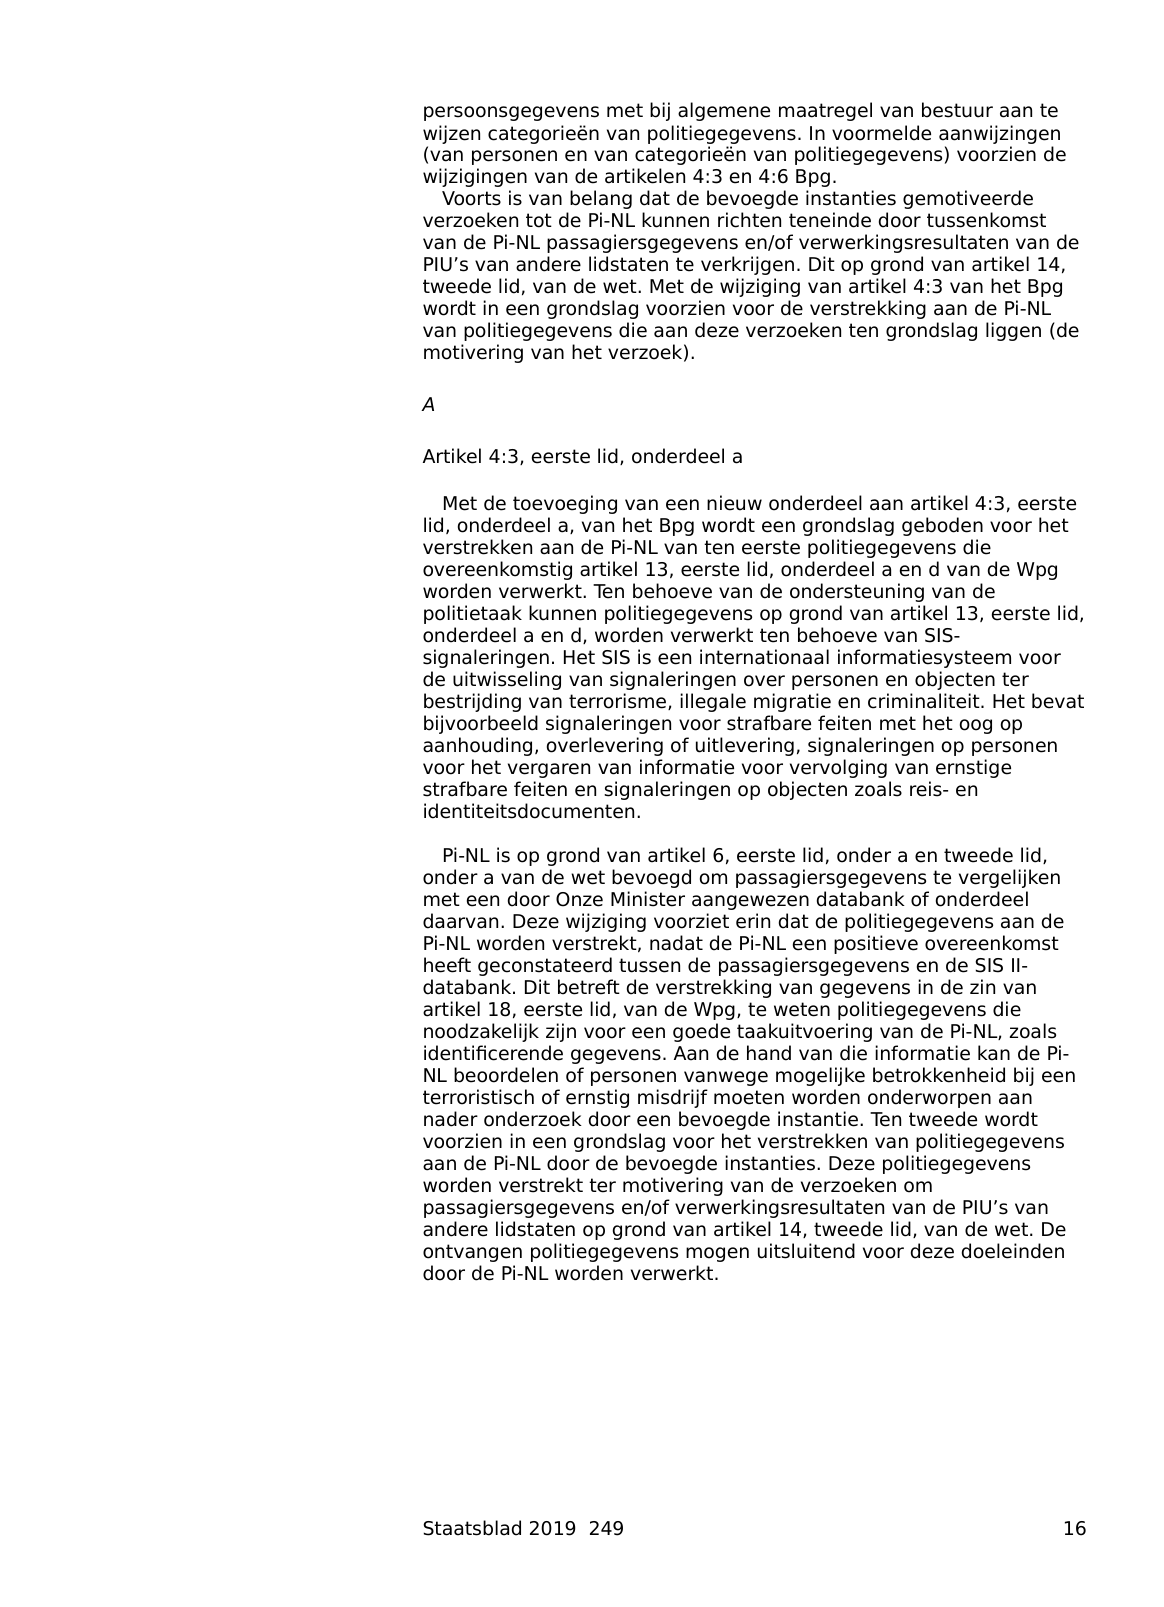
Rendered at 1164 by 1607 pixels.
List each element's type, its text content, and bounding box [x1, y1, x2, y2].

text Met de toevoeging van een nieuw onderdeel aan artikel 4:3, eerste lid, onderdeel a, van het Bpg wordt een grondslag geboden voor het verstrekken aan de Pi-NL van ten eerste politiegegevens die overeenkomstig artikel 13, eerste lid, onderdeel a en d van de Wpg worden verwerkt. Ten behoeve van de ondersteuning van de politietaak kunnen politiegegevens op grond van artikel 13, eerste lid, onderdeel a en d, worden verwerkt ten behoeve van SIS-signaleringen. Het SIS is een internationaal informatiesysteem voor de uitwisseling van signaleringen over personen en objecten ter bestrijding van terrorisme, illegale migratie en criminaliteit. Het bevat bijvoorbeeld signaleringen voor strafbare feiten met het oog op aanhouding, overlevering of uitlevering, signaleringen op personen voor het vergaren van informatie voor vervolging van ernstige strafbare feiten en signaleringen op objecten zoals reis- en identiteitsdocumenten. [422, 493, 1087, 823]
subtitle Artikel 4:3, eerste lid, onderdeel a [422, 446, 1087, 468]
text Voorts is van belang dat de bevoegde instanties gemotiveerde verzoeken tot de Pi-NL kunnen richten teneinde door tussenkomst van de Pi-NL passagiersgegevens en/of verwerkingsresultaten van de PIU’s van andere lidstaten te verkrijgen. Dit op grond van artikel 14, tweede lid, van de wet. Met de wijziging van artikel 4:3 van het Bpg wordt in een grondslag voorzien voor de verstrekking aan de Pi-NL van politiegegevens die aan deze verzoeken ten grondslag liggen (de motivering van het verzoek). [422, 188, 1087, 364]
text Pi-NL is op grond van artikel 6, eerste lid, onder a en tweede lid, onder a van de wet bevoegd om passagiersgegevens te vergelijken met een door Onze Minister aangewezen databank of onderdeel daarvan. Deze wijziging voorziet erin dat de politiegegevens aan de Pi-NL worden verstrekt, nadat de Pi-NL een positieve overeenkomst heeft geconstateerd tussen de passagiersgegevens en de SIS II-databank. Dit betreft de verstrekking van gegevens in de zin van artikel 18, eerste lid, van de Wpg, te weten politiegegevens die noodzakelijk zijn voor een goede taakuitvoering van de Pi-NL, zoals identificerende gegevens. Aan de hand van die informatie kan de Pi-NL beoordelen of personen vanwege mogelijke betrokkenheid bij een terroristisch of ernstig misdrijf moeten worden onderworpen aan nader onderzoek door een bevoegde instantie. Ten tweede wordt voorzien in een grondslag voor het verstrekken van politiegegevens aan de Pi-NL door de bevoegde instanties. Deze politiegegevens worden verstrekt ter motivering van de verzoeken om passagiersgegevens en/of verwerkingsresultaten van de PIU’s van andere lidstaten op grond van artikel 14, tweede lid, van de wet. De ontvangen politiegegevens mogen uitsluitend voor deze doeleinden door de Pi-NL worden verwerkt. [422, 845, 1087, 1284]
subtitle A [422, 394, 1087, 416]
text persoonsgegevens met bij algemene maatregel van bestuur aan te wijzen categorieën van politiegegevens. In voormelde aanwijzingen (van personen en van categorieën van politiegegevens) voorzien de wijzigingen van de artikelen 4:3 en 4:6 Bpg. [422, 100, 1087, 188]
